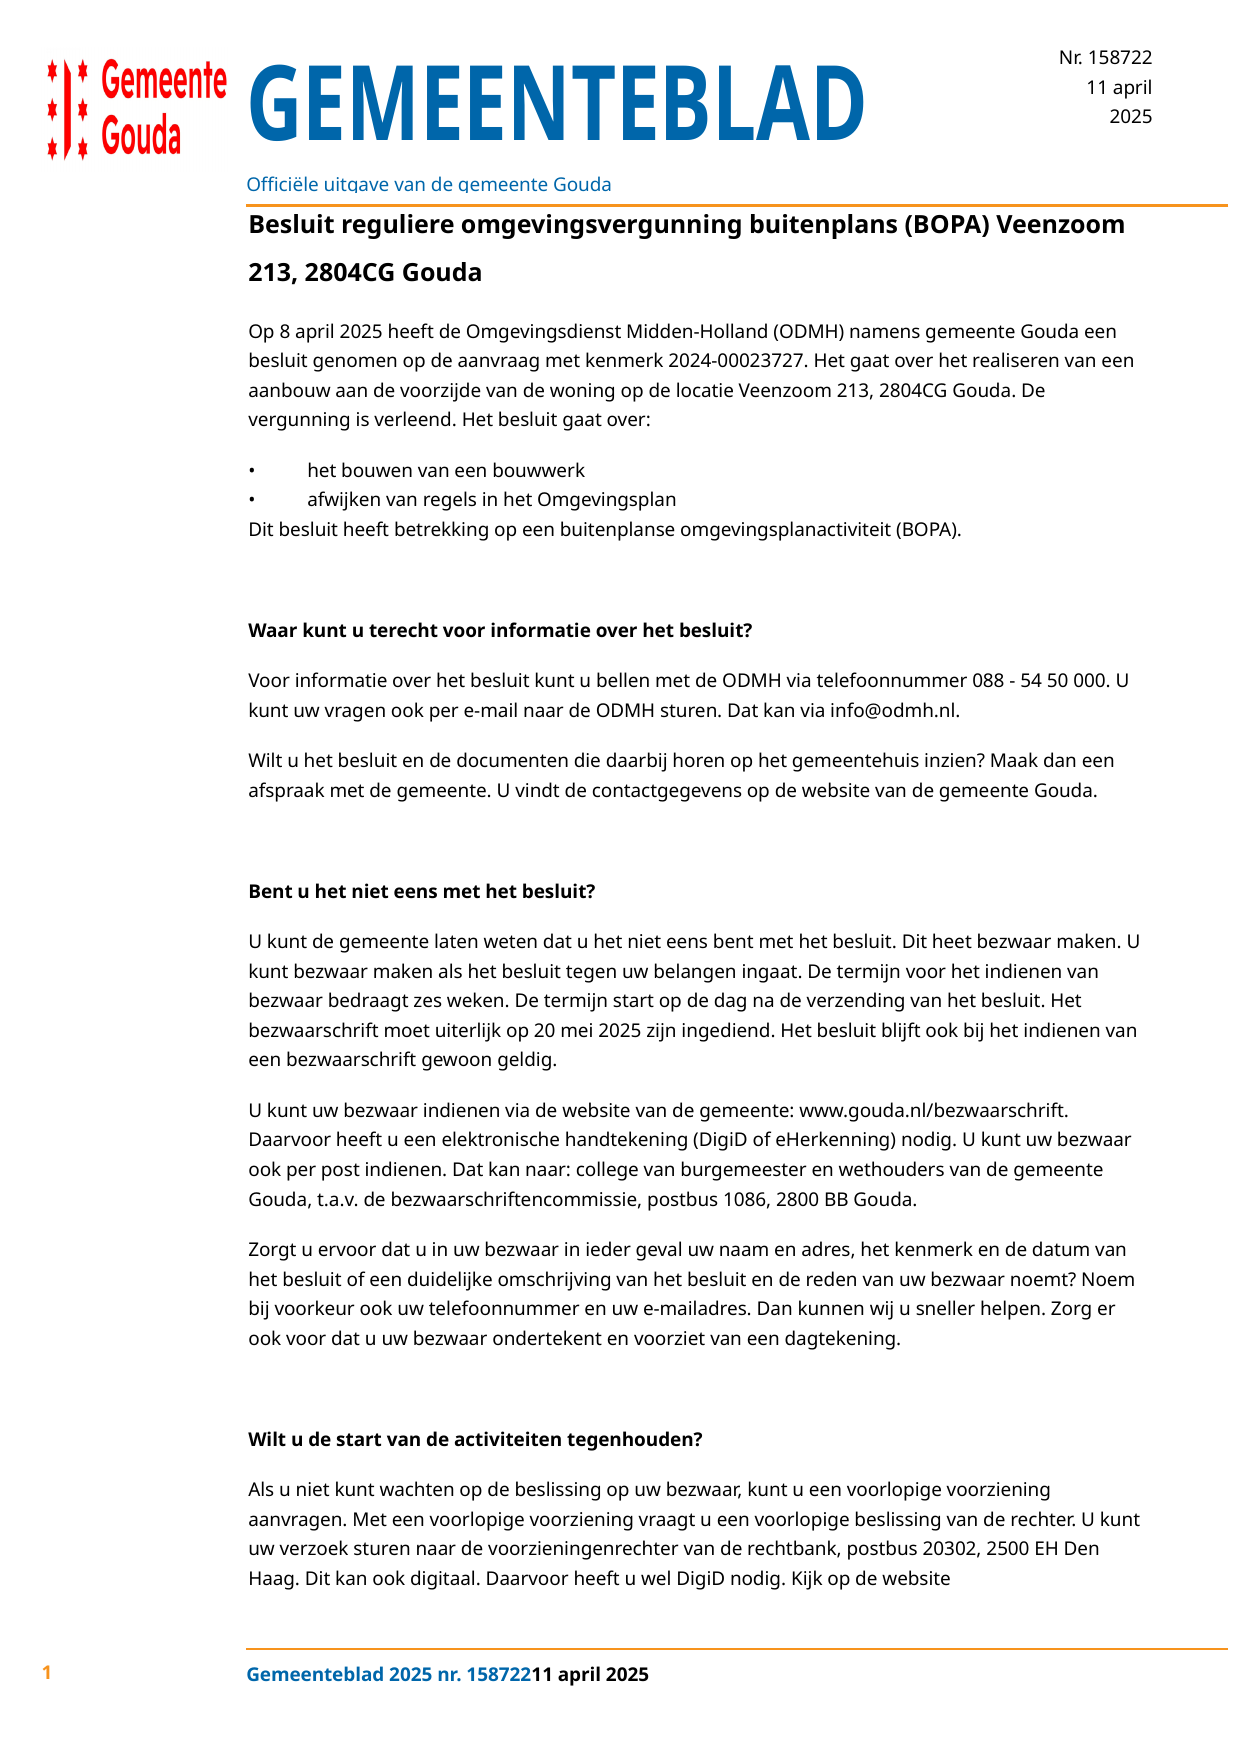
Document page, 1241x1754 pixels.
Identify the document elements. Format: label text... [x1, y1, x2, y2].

text Besluit reguliere omgevingsvergunning buitenplans (BOPA) Veenzoom 213, 2804CG Gouda [248, 207, 1152, 288]
text Wilt u de start van de activiteiten tegenhouden? [248, 1426, 1152, 1452]
text Op 8 april 2025 heeft de Omgevingsdienst Midden-Holland (ODMH) namens gemeente Gouda een besluit genomen op de aanvraag met kenmerk 2024-00023727. Het gaat over het realiseren van een aanbouw aan de voorzijde van de woning op de locatie Veenzoom 213, 2804CG Gouda. De vergunning is verleend. Het besluit gaat over: [248, 318, 1152, 432]
list afwijken van regels in het Omgevingsplan [248, 487, 1152, 512]
text U kunt uw bezwaar indienen via de website van de gemeente: www.gouda.nl/bezwaarschrift. Daarvoor heeft u een elektronische handtekening (DigiD of eHerkenning) nodig. U kunt uw bezwaar ook per post indienen. Dat kan naar: college van burgemeester en wethouders van de gemeente Gouda, t.a.v. de bezwaarschriftencommissie, postbus 1086, 2800 BB Gouda. [248, 1097, 1152, 1212]
text Bent u het niet eens met het besluit? [248, 878, 1152, 904]
text Als u niet kunt wachten op de beslissing op uw bezwaar, kunt u een voorlopige voorziening aanvragen. Met een voorlopige voorziening vraagt u een voorlopige beslissing van de rechter. U kunt uw verzoek sturen naar de voorzieningenrechter van de rechtbank, postbus 20302, 2500 EH Den Haag. Dit kan ook digitaal. Daarvoor heeft u wel DigiD nodig. Kijk op de website [248, 1476, 1152, 1591]
text U kunt de gemeente laten weten dat u het niet eens bent met het besluit. Dit heet bezwaar maken. U kunt bezwaar maken als het besluit tegen uw belangen ingaat. De termijn voor het indienen van bezwaar bedraagt zes weken. De termijn start op de dag na de verzending van het besluit. Het bezwaarschrift moet uiterlijk op 20 mei 2025 zijn ingediend. Het besluit blijft ook bij het indienen van een bezwaarschrift gewoon geldig. [248, 928, 1152, 1072]
text Zorgt u ervoor dat u in uw bezwaar in ieder geval uw naam en adres, het kenmerk en de datum van het besluit of een duidelijke omschrijving van het besluit en de reden van uw bezwaar noemt? Noem bij voorkeur ook uw telefoonnummer en uw e-mailadres. Dan kunnen wij u sneller helpen. Zorg er ook voor dat u uw bezwaar ondertekent en voorziet van een dagtekening. [248, 1236, 1152, 1351]
text Voor informatie over het besluit kunt u bellen met de ODMH via telefoonnummer 088 - 54 50 000. U kunt uw vragen ook per e-mail naar de ODMH sturen. Dat kan via info@odmh.nl. [248, 667, 1152, 723]
text Dit besluit heeft betrekking op een buitenplanse omgevingsplanactiviteit (BOPA). [248, 516, 1152, 542]
text Wilt u het besluit en de documenten die daarbij horen op het gemeentehuis inzien? Maak dan een afspraak met de gemeente. U vindt de contactgegevens op de website van de gemeente Gouda. [248, 747, 1152, 803]
text Waar kunt u terecht voor informatie over het besluit? [248, 617, 1152, 643]
list het bouwen van een bouwwerk [248, 457, 1152, 483]
picture [41, 47, 231, 172]
